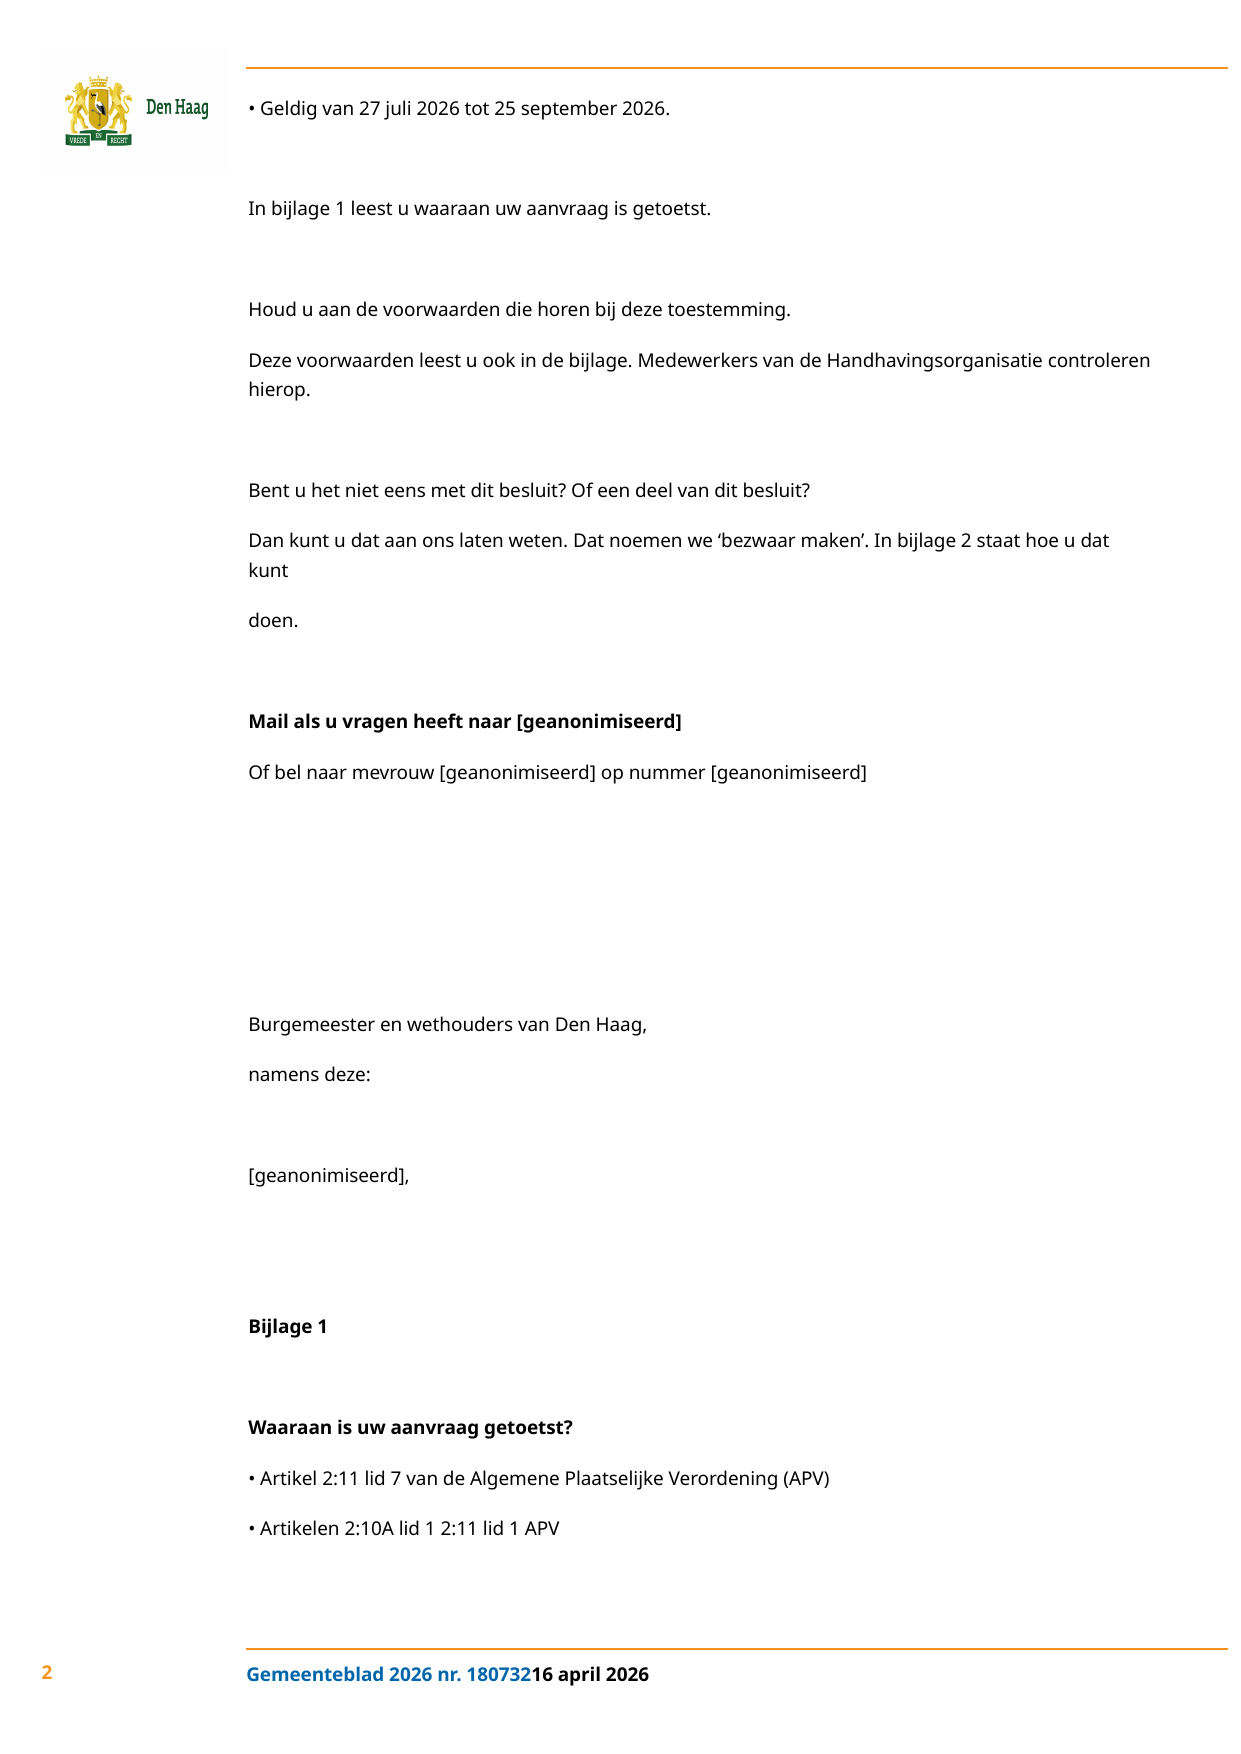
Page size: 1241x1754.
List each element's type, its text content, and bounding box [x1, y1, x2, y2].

text Bijlage 1 [248, 1313, 1152, 1339]
text Burgemeester en wethouders van Den Haag, [248, 1011, 1152, 1037]
text • Artikel 2:11 lid 7 van de Algemene Plaatselijke Verordening (APV) [248, 1465, 1152, 1491]
picture [41, 47, 231, 172]
text • Geldig van 27 juli 2026 tot 25 september 2026. [248, 95, 1152, 121]
text namens deze: [248, 1061, 1152, 1087]
text Of bel naar mevrouw [geanonimiseerd] op nummer [geanonimiseerd] [248, 759, 1152, 785]
text Houd u aan de voorwaarden die horen bij deze toestemming. [248, 296, 1152, 322]
text Waaraan is uw aanvraag getoetst? [248, 1414, 1152, 1440]
text In bijlage 1 leest u waaraan uw aanvraag is getoetst. [248, 196, 1152, 221]
text [geanonimiseerd], [248, 1162, 1152, 1188]
text Deze voorwaarden leest u ook in de bijlage. Medewerkers van de Handhavingsorganisatie controleren hierop. [248, 347, 1152, 402]
text • Artikelen 2:10A lid 1 2:11 lid 1 APV [248, 1515, 1152, 1541]
text Mail als u vragen heeft naar [geanonimiseerd] [248, 708, 1152, 734]
text doen. [248, 608, 1152, 633]
text Dan kunt u dat aan ons laten weten. Dat noemen we ‘bezwaar maken’. In bijlage 2 staat hoe u dat kunt [248, 528, 1152, 583]
text Bent u het niet eens met dit besluit? Of een deel van dit besluit? [248, 477, 1152, 503]
